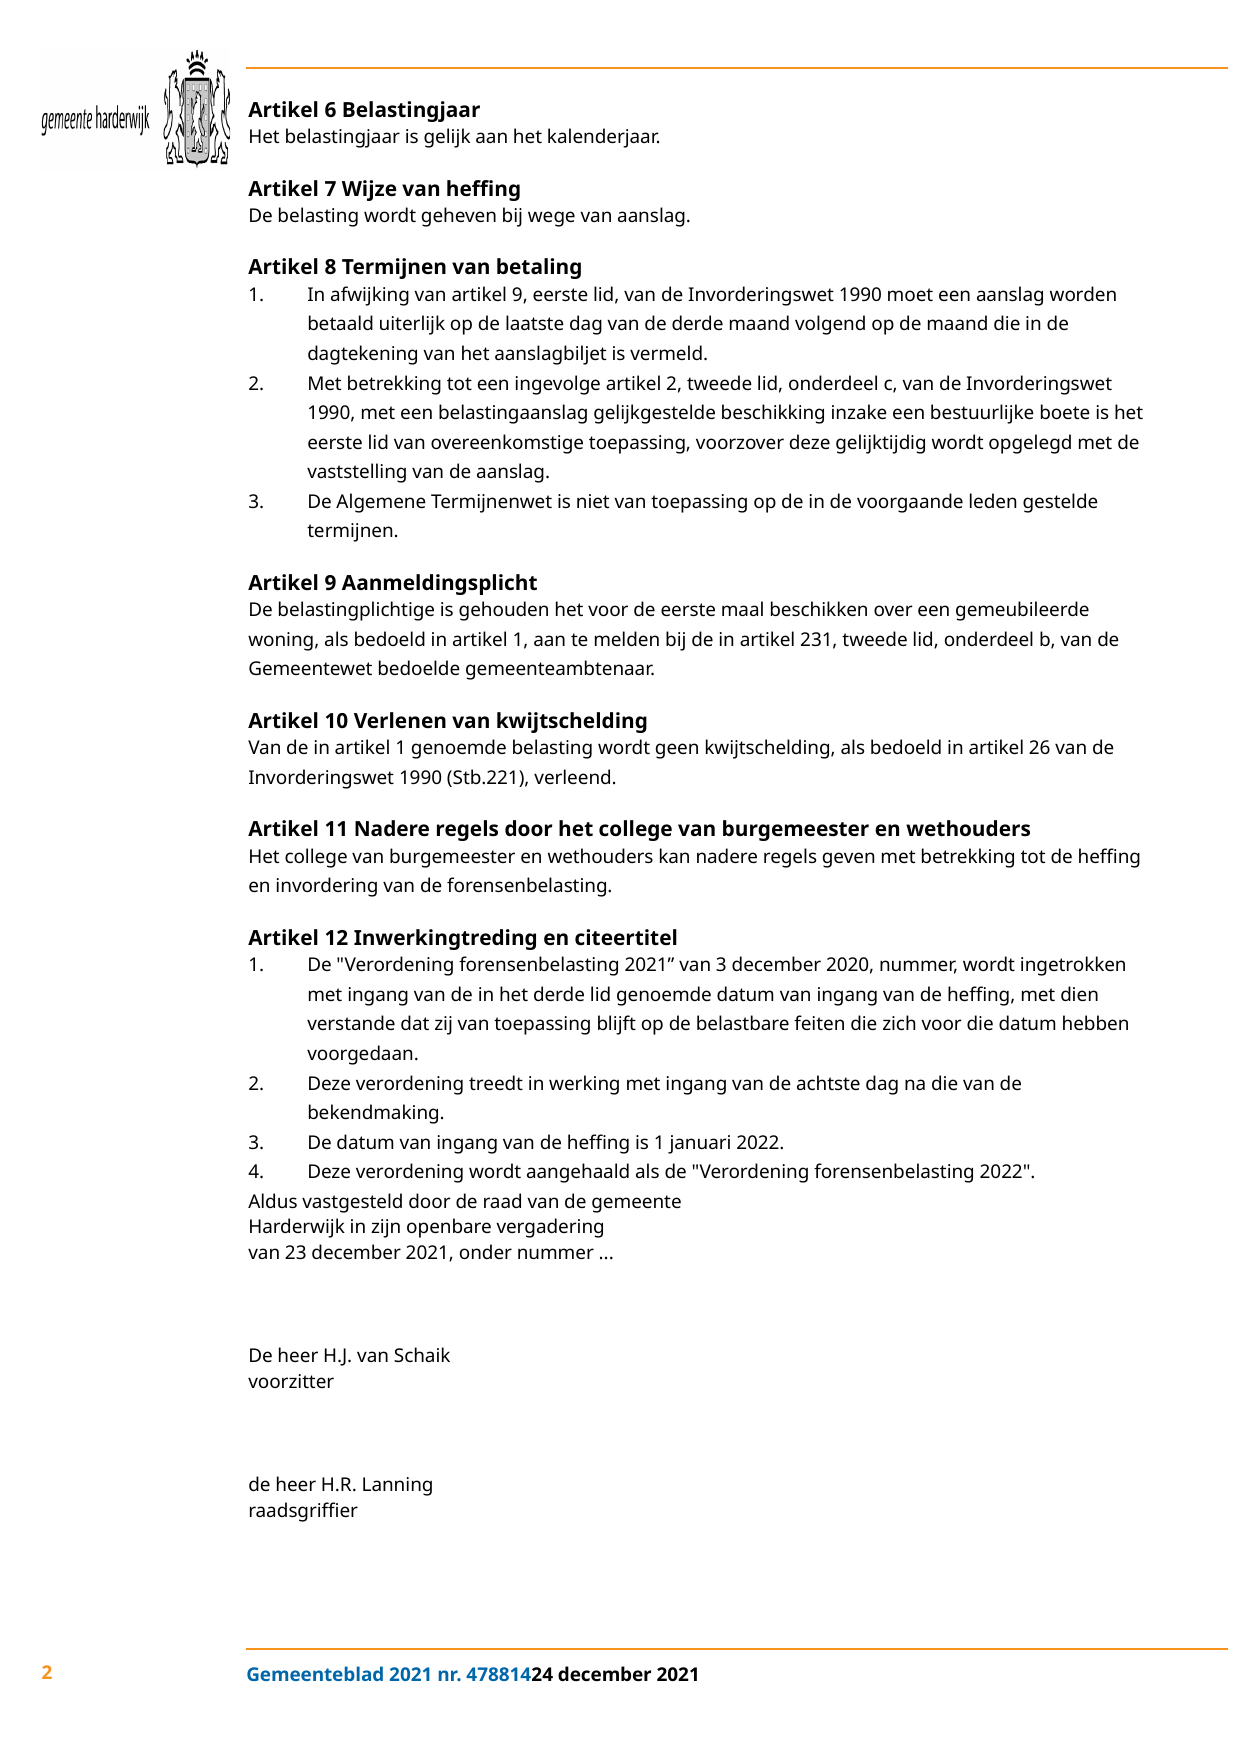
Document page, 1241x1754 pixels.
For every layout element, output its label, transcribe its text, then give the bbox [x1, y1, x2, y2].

text Artikel 10 Verlenen van kwijtschelding [248, 706, 1152, 734]
list De Algemene Termijnenwet is niet van toepassing op de in de voorgaande leden gestelde termijnen. [248, 488, 1152, 543]
text Aldus vastgesteld door de raad van de gemeente [248, 1188, 1152, 1214]
text Het college van burgemeester en wethouders kan nadere regels geven met betrekking tot de heffing en invordering van de forensenbelasting. [248, 843, 1152, 898]
text raadsgriffier [248, 1497, 1152, 1522]
text van 23 december 2021, onder nummer ... [248, 1239, 1152, 1265]
text Van de in artikel 1 genoemde belasting wordt geen kwijtschelding, als bedoeld in artikel 26 van de Invorderingswet 1990 (Stb.221), verleend. [248, 734, 1152, 790]
list De "Verordening forensenbelasting 2021” van 3 december 2020, nummer, wordt ingetrokken met ingang van de in het derde lid genoemde datum van ingang van de heffing, met dien verstande dat zij van toepassing blijft op de belastbare feiten die zich voor die datum hebben voorgedaan. [248, 951, 1152, 1066]
list In afwijking van artikel 9, eerste lid, van de Invorderingswet 1990 moet een aanslag worden betaald uiterlijk op de laatste dag van de derde maand volgend op de maand die in de dagtekening van het aanslagbiljet is vermeld. [248, 281, 1152, 366]
text Harderwijk in zijn openbare vergadering [248, 1214, 1152, 1239]
text De belastingplichtige is gehouden het voor de eerste maal beschikken over een gemeubileerde woning, als bedoeld in artikel 1, aan te melden bij de in artikel 231, tweede lid, onderdeel b, van de Gemeentewet bedoelde gemeenteambtenaar. [248, 596, 1152, 681]
text Artikel 9 Aanmeldingsplicht [248, 568, 1152, 596]
list Deze verordening wordt aangehaald als de "Verordening forensenbelasting 2022". [248, 1158, 1152, 1184]
text Artikel 6 Belastingjaar [248, 95, 1152, 123]
text Artikel 12 Inwerkingtreding en citeertitel [248, 923, 1152, 951]
text Artikel 11 Nadere regels door het college van burgemeester en wethouders [248, 814, 1152, 843]
list De datum van ingang van de heffing is 1 januari 2022. [248, 1129, 1152, 1154]
text Artikel 8 Termijnen van betaling [248, 252, 1152, 281]
text De belasting wordt geheven bij wege van aanslag. [248, 202, 1152, 228]
picture [41, 47, 231, 172]
list Deze verordening treedt in werking met ingang van de achtste dag na die van de bekendmaking. [248, 1070, 1152, 1125]
text De heer H.J. van Schaik [248, 1342, 1152, 1368]
text Het belastingjaar is gelijk aan het kalenderjaar. [248, 123, 1152, 149]
text voorzitter [248, 1368, 1152, 1394]
text de heer H.R. Lanning [248, 1471, 1152, 1497]
text Artikel 7 Wijze van heffing [248, 174, 1152, 202]
list Met betrekking tot een ingevolge artikel 2, tweede lid, onderdeel c, van de Invorderingswet 1990, met een belastingaanslag gelijkgestelde beschikking inzake een bestuurlijke boete is het eerste lid van overeenkomstige toepassing, voorzover deze gelijktijdig wordt opgelegd met de vaststelling van de aanslag. [248, 370, 1152, 484]
